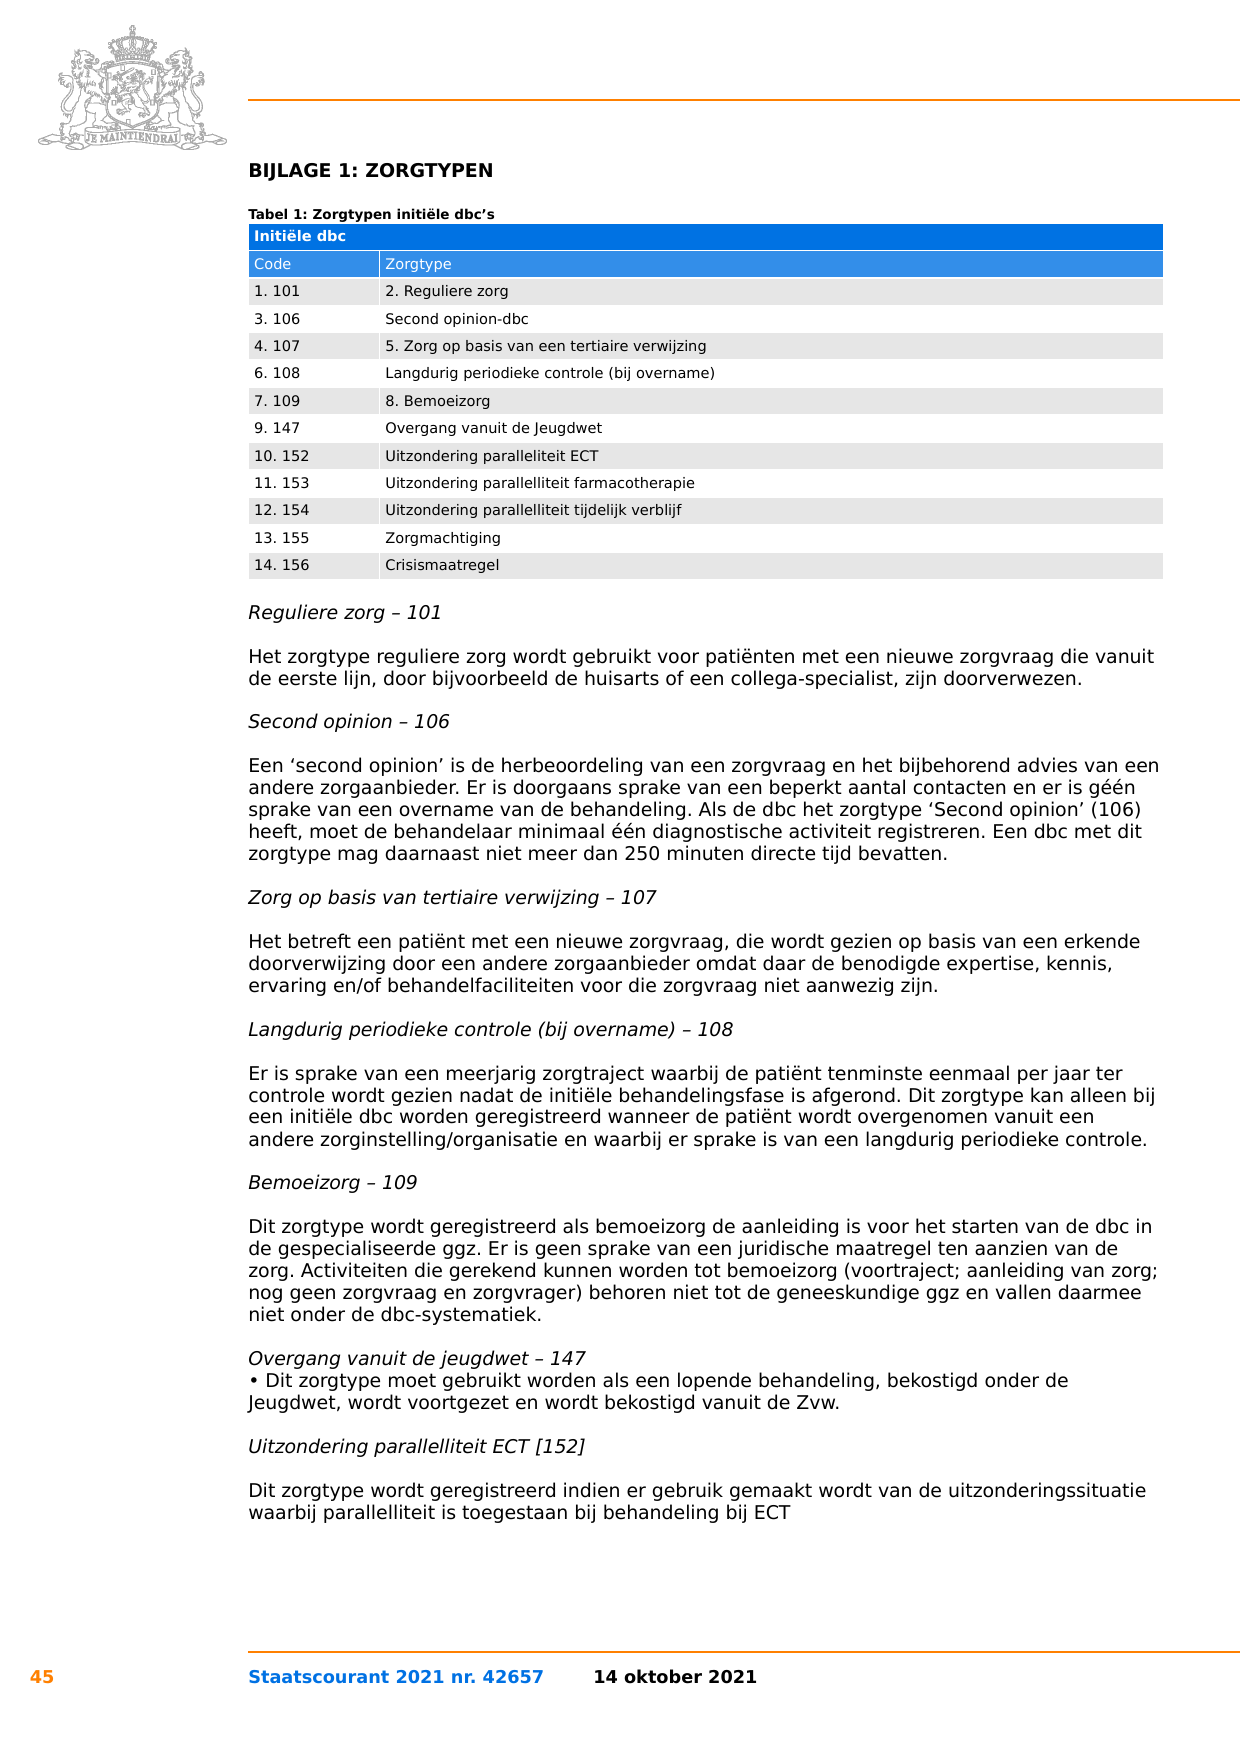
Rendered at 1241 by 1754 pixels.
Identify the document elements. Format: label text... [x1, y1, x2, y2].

table_cell Code [249, 251, 379, 277]
subtitle Second opinion – 106 [248, 711, 1163, 733]
table_cell 6. 108 [249, 361, 379, 387]
text Dit zorgtype wordt geregistreerd als bemoeizorg de aanleiding is voor het starten van de dbc in de gespecialiseerde ggz. Er is geen sprake van een juridische maatregel ten aanzien van de zorg. Activiteiten die gerekend kunnen worden tot bemoeizorg (voortraject; aanleiding van zorg; nog geen zorgvraag en zorgvrager) behoren niet tot de geneeskundige ggz en vallen daarmee niet onder de dbc-systematiek. [248, 1216, 1163, 1326]
table_cell 9. 147 [249, 415, 379, 442]
table_cell 12. 154 [249, 498, 379, 524]
subtitle Zorg op basis van tertiaire verwijzing – 107 [248, 887, 1163, 909]
table_cell Uitzondering parallelliteit tijdelijk verblijf [380, 498, 1163, 524]
text Een ‘second opinion’ is de herbeoordeling van een zorgvraag en het bijbehorend advies van een andere zorgaanbieder. Er is doorgaans sprake van een beperkt aantal contacten en er is géén sprake van een overname van de behandeling. Als de dbc het zorgtype ‘Second opinion’ (106) heeft, moet de behandelaar minimaal één diagnostische activiteit registreren. Een dbc met dit zorgtype mag daarnaast niet meer dan 250 minuten directe tijd bevatten. [248, 755, 1163, 865]
table_cell 11. 153 [249, 470, 379, 497]
table_cell Zorgtype [380, 251, 1163, 277]
table_cell 5. Zorg op basis van een tertiaire verwijzing [380, 333, 1163, 359]
table_cell 4. 107 [249, 333, 379, 359]
table_cell Uitzondering paralleliteit ECT [380, 443, 1163, 469]
text Er is sprake van een meerjarig zorgtraject waarbij de patiënt tenminste eenmaal per jaar ter controle wordt gezien nadat de initiële behandelingsfase is afgerond. Dit zorgtype kan alleen bij een initiële dbc worden geregistreerd wanneer de patiënt wordt overgenomen vanuit een andere zorginstelling/organisatie en waarbij er sprake is van een langdurig periodieke controle. [248, 1062, 1163, 1150]
table_cell 7. 109 [249, 388, 379, 414]
table_cell Second opinion-dbc [380, 306, 1163, 332]
subtitle Langdurig periodieke controle (bij overname) – 108 [248, 1019, 1163, 1041]
table_cell Crisismaatregel [380, 553, 1163, 579]
subtitle Uitzondering parallelliteit ECT [152] [248, 1436, 1163, 1458]
picture [38, 25, 227, 150]
table_cell Langdurig periodieke controle (bij overname) [380, 361, 1163, 387]
table_cell Zorgmachtiging [380, 525, 1163, 551]
subtitle Bemoeizorg – 109 [248, 1172, 1163, 1194]
table_cell 3. 106 [249, 306, 379, 332]
table_cell 13. 155 [249, 525, 379, 551]
table_cell 2. Reguliere zorg [380, 279, 1163, 305]
table_cell 1. 101 [249, 279, 379, 305]
table_cell Overgang vanuit de Jeugdwet [380, 415, 1163, 442]
table_cell 8. Bemoeizorg [380, 388, 1163, 414]
text • Dit zorgtype moet gebruikt worden als een lopende behandeling, bekostigd onder de Jeugdwet, wordt voortgezet en wordt bekostigd vanuit de Zvw. [248, 1370, 1163, 1414]
text Het betreft een patiënt met een nieuwe zorgvraag, die wordt gezien op basis van een erkende doorverwijzing door een andere zorgaanbieder omdat daar de benodigde expertise, kennis, ervaring en/of behandelfaciliteiten voor die zorgvraag niet aanwezig zijn. [248, 931, 1163, 997]
table_cell 10. 152 [249, 443, 379, 469]
text Het zorgtype reguliere zorg wordt gebruikt voor patiënten met een nieuwe zorgvraag die vanuit de eerste lijn, door bijvoorbeeld de huisarts of een collega-specialist, zijn doorverwezen. [248, 646, 1163, 689]
table_cell Initiële dbc [249, 224, 1163, 250]
subtitle BIJLAGE 1: ZORGTYPEN [248, 160, 1163, 182]
table_cell 14. 156 [249, 553, 379, 579]
table_cell Uitzondering parallelliteit farmacotherapie [380, 470, 1163, 497]
subtitle Reguliere zorg – 101 [248, 602, 1163, 624]
text Dit zorgtype wordt geregistreerd indien er gebruik gemaakt wordt van de uitzonderingssituatie waarbij parallelliteit is toegestaan bij behandeling bij ECT [248, 1479, 1163, 1523]
table_header Tabel 1: Zorgtypen initiële dbc’s [248, 207, 1163, 223]
subtitle Overgang vanuit de jeugdwet – 147 [248, 1348, 1163, 1370]
